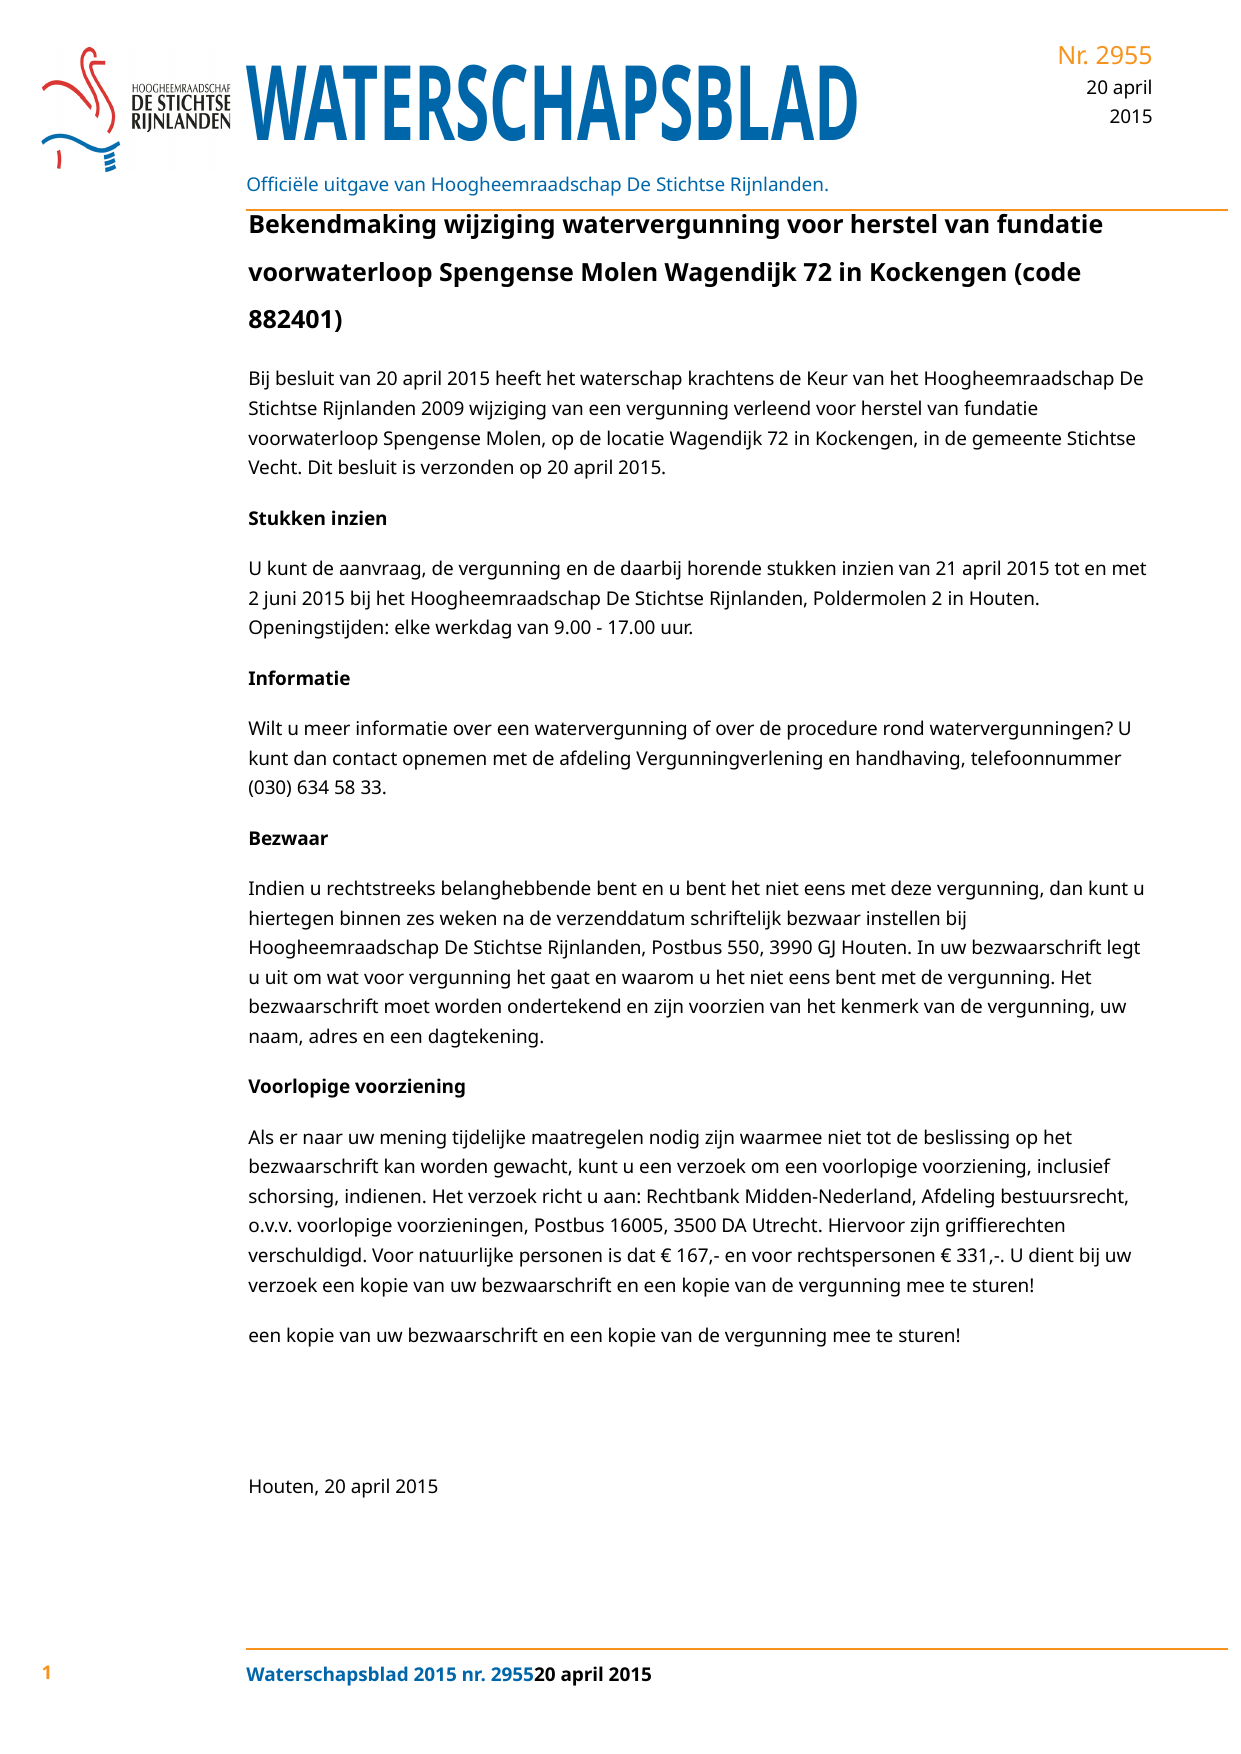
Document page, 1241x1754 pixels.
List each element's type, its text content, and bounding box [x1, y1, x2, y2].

text Voorlopige voorziening [248, 1073, 1152, 1099]
text Indien u rechtstreeks belanghebbende bent en u bent het niet eens met deze vergunning, dan kunt u hiertegen binnen zes weken na de verzenddatum schriftelijk bezwaar instellen bij Hoogheemraadschap De Stichtse Rijnlanden, Postbus 550, 3990 GJ Houten. In uw bezwaarschrift legt u uit om wat voor vergunning het gaat en waarom u het niet eens bent met de vergunning. Het bezwaarschrift moet worden ondertekend en zijn voorzien van het kenmerk van de vergunning, uw naam, adres en een dagtekening. [248, 875, 1152, 1049]
text Wilt u meer informatie over een watervergunning of over de procedure rond watervergunningen? U kunt dan contact opnemen met de afdeling Vergunningverlening en handhaving, telefoonnummer (030) 634 58 33. [248, 715, 1152, 800]
text Informatie [248, 665, 1152, 690]
text Houten, 20 april 2015 [248, 1473, 1152, 1499]
text een kopie van uw bezwaarschrift en een kopie van de vergunning mee te sturen! [248, 1322, 1152, 1348]
text Stukken inzien [248, 505, 1152, 530]
text U kunt de aanvraag, de vergunning en de daarbij horende stukken inzien van 21 april 2015 tot en met 2 juni 2015 bij het Hoogheemraadschap De Stichtse Rijnlanden, Poldermolen 2 in Houten. Openingstijden: elke werkdag van 9.00 - 17.00 uur. [248, 555, 1152, 640]
text Bij besluit van 20 april 2015 heeft het waterschap krachtens de Keur van het Hoogheemraadschap De Stichtse Rijnlanden 2009 wijziging van een vergunning verleend voor herstel van fundatie voorwaterloop Spengense Molen, op de locatie Wagendijk 72 in Kockengen, in de gemeente Stichtse Vecht. Dit besluit is verzonden op 20 april 2015. [248, 366, 1152, 480]
picture [41, 47, 231, 172]
text Als er naar uw mening tijdelijke maatregelen nodig zijn waarmee niet tot de beslissing op het bezwaarschrift kan worden gewacht, kunt u een verzoek om een voorlopige voorziening, inclusief schorsing, indienen. Het verzoek richt u aan: Rechtbank Midden-Nederland, Afdeling bestuursrecht, o.v.v. voorlopige voorzieningen, Postbus 16005, 3500 DA Utrecht. Hiervoor zijn griffierechten verschuldigd. Voor natuurlijke personen is dat € 167,- en voor rechtspersonen € 331,-. U dient bij uw verzoek een kopie van uw bezwaarschrift en een kopie van de vergunning mee te sturen! [248, 1124, 1152, 1297]
text Bekendmaking wijziging watervergunning voor herstel van fundatie voorwaterloop Spengense Molen Wagendijk 72 in Kockengen (code 882401) [248, 211, 1152, 336]
text Bezwaar [248, 825, 1152, 850]
